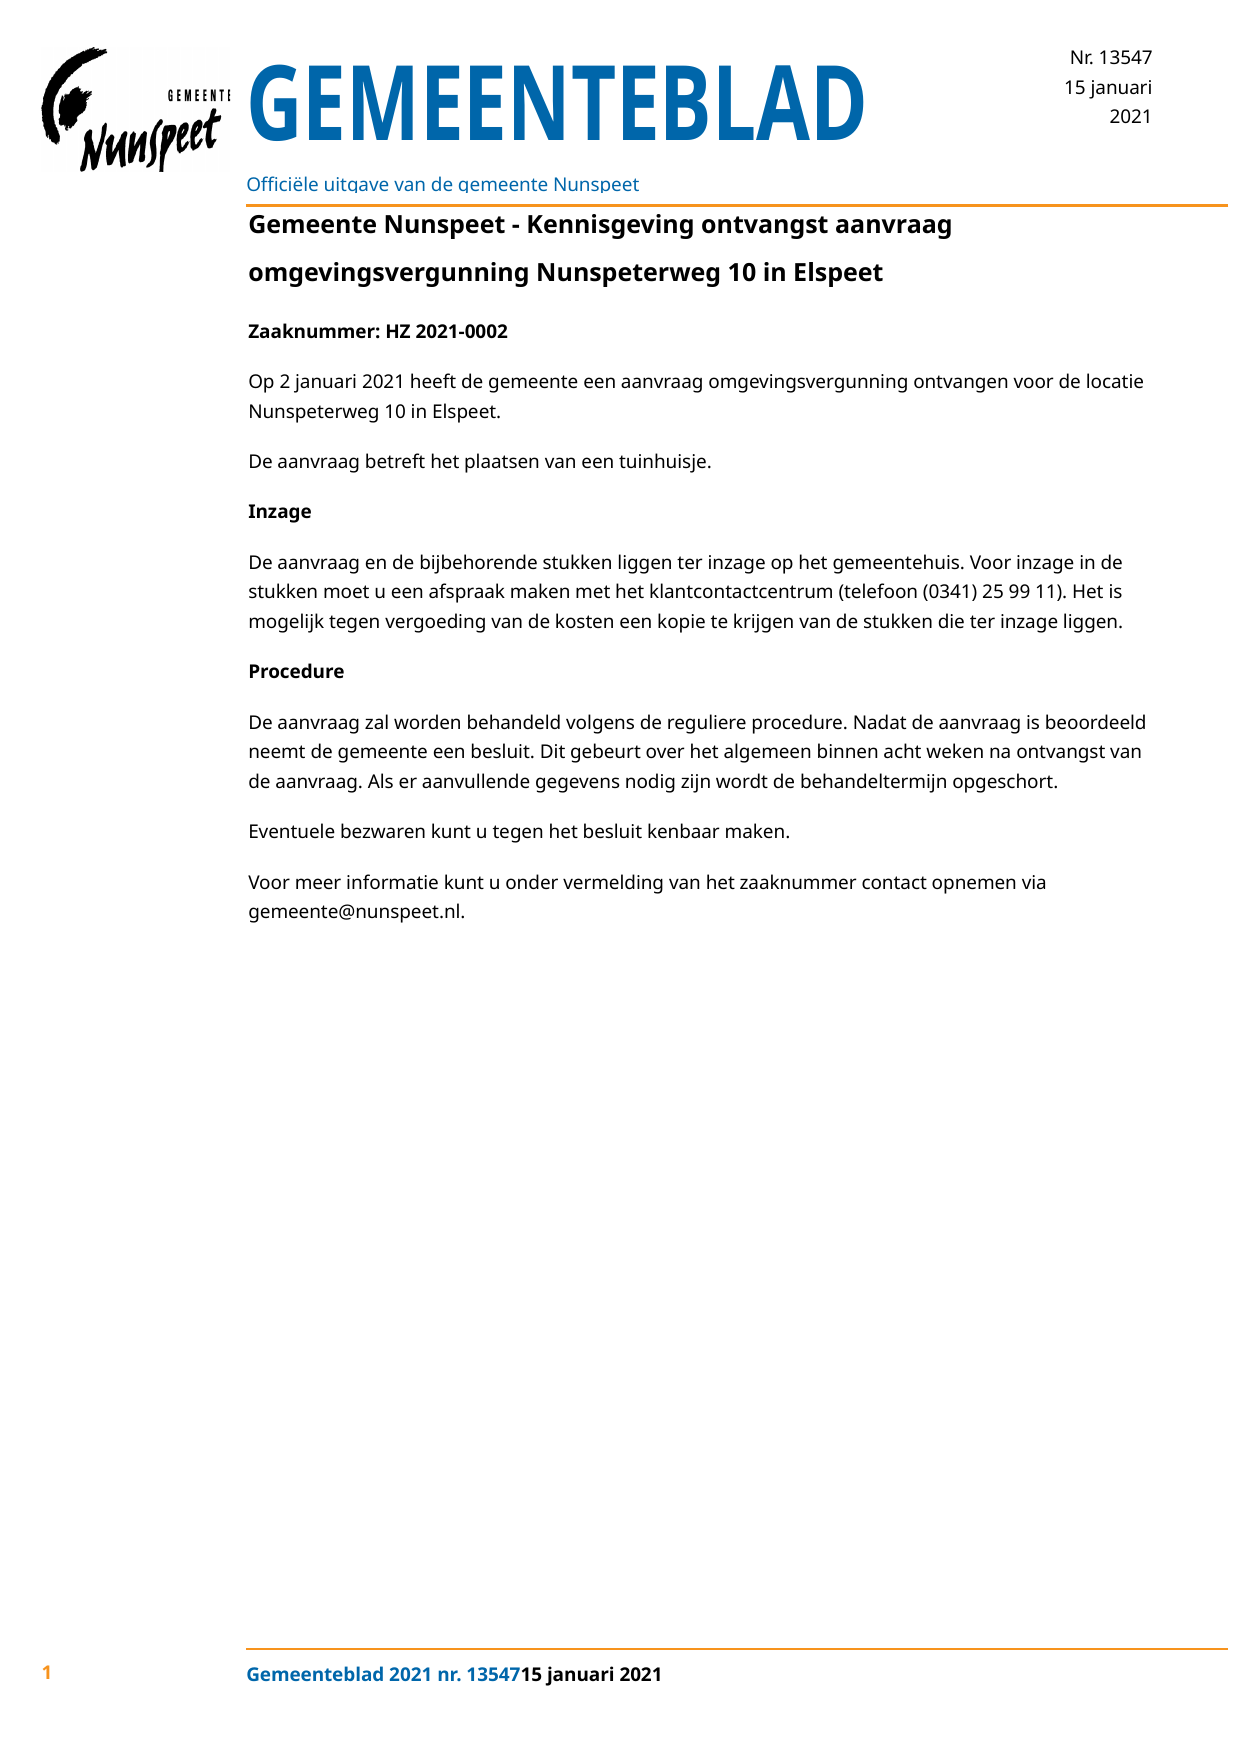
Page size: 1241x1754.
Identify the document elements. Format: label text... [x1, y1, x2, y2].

text De aanvraag betreft het plaatsen van een tuinhuisje. [248, 448, 1152, 474]
text De aanvraag en de bijbehorende stukken liggen ter inzage op het gemeentehuis. Voor inzage in de stukken moet u een afspraak maken met het klantcontactcentrum (telefoon (0341) 25 99 11). Het is mogelijk tegen vergoeding van de kosten een kopie te krijgen van de stukken die ter inzage liggen. [248, 549, 1152, 634]
text De aanvraag zal worden behandeld volgens de reguliere procedure. Nadat de aanvraag is beoordeeld neemt de gemeente een besluit. Dit gebeurt over het algemeen binnen acht weken na ontvangst van de aanvraag. Als er aanvullende gegevens nodig zijn wordt de behandeltermijn opgeschort. [248, 709, 1152, 794]
text Inzage [248, 499, 1152, 524]
text Procedure [248, 659, 1152, 684]
text Gemeente Nunspeet - Kennisgeving ontvangst aanvraag omgevingsvergunning Nunspeterweg 10 in Elspeet [248, 207, 1152, 288]
text Eventuele bezwaren kunt u tegen het besluit kenbaar maken. [248, 819, 1152, 844]
text Zaaknummer: HZ 2021-0002 [248, 318, 1152, 344]
picture [41, 47, 231, 172]
text Op 2 januari 2021 heeft de gemeente een aanvraag omgevingsvergunning ontvangen voor de locatie Nunspeterweg 10 in Elspeet. [248, 368, 1152, 424]
text Voor meer informatie kunt u onder vermelding van het zaaknummer contact opnemen via gemeente@nunspeet.nl. [248, 869, 1152, 924]
